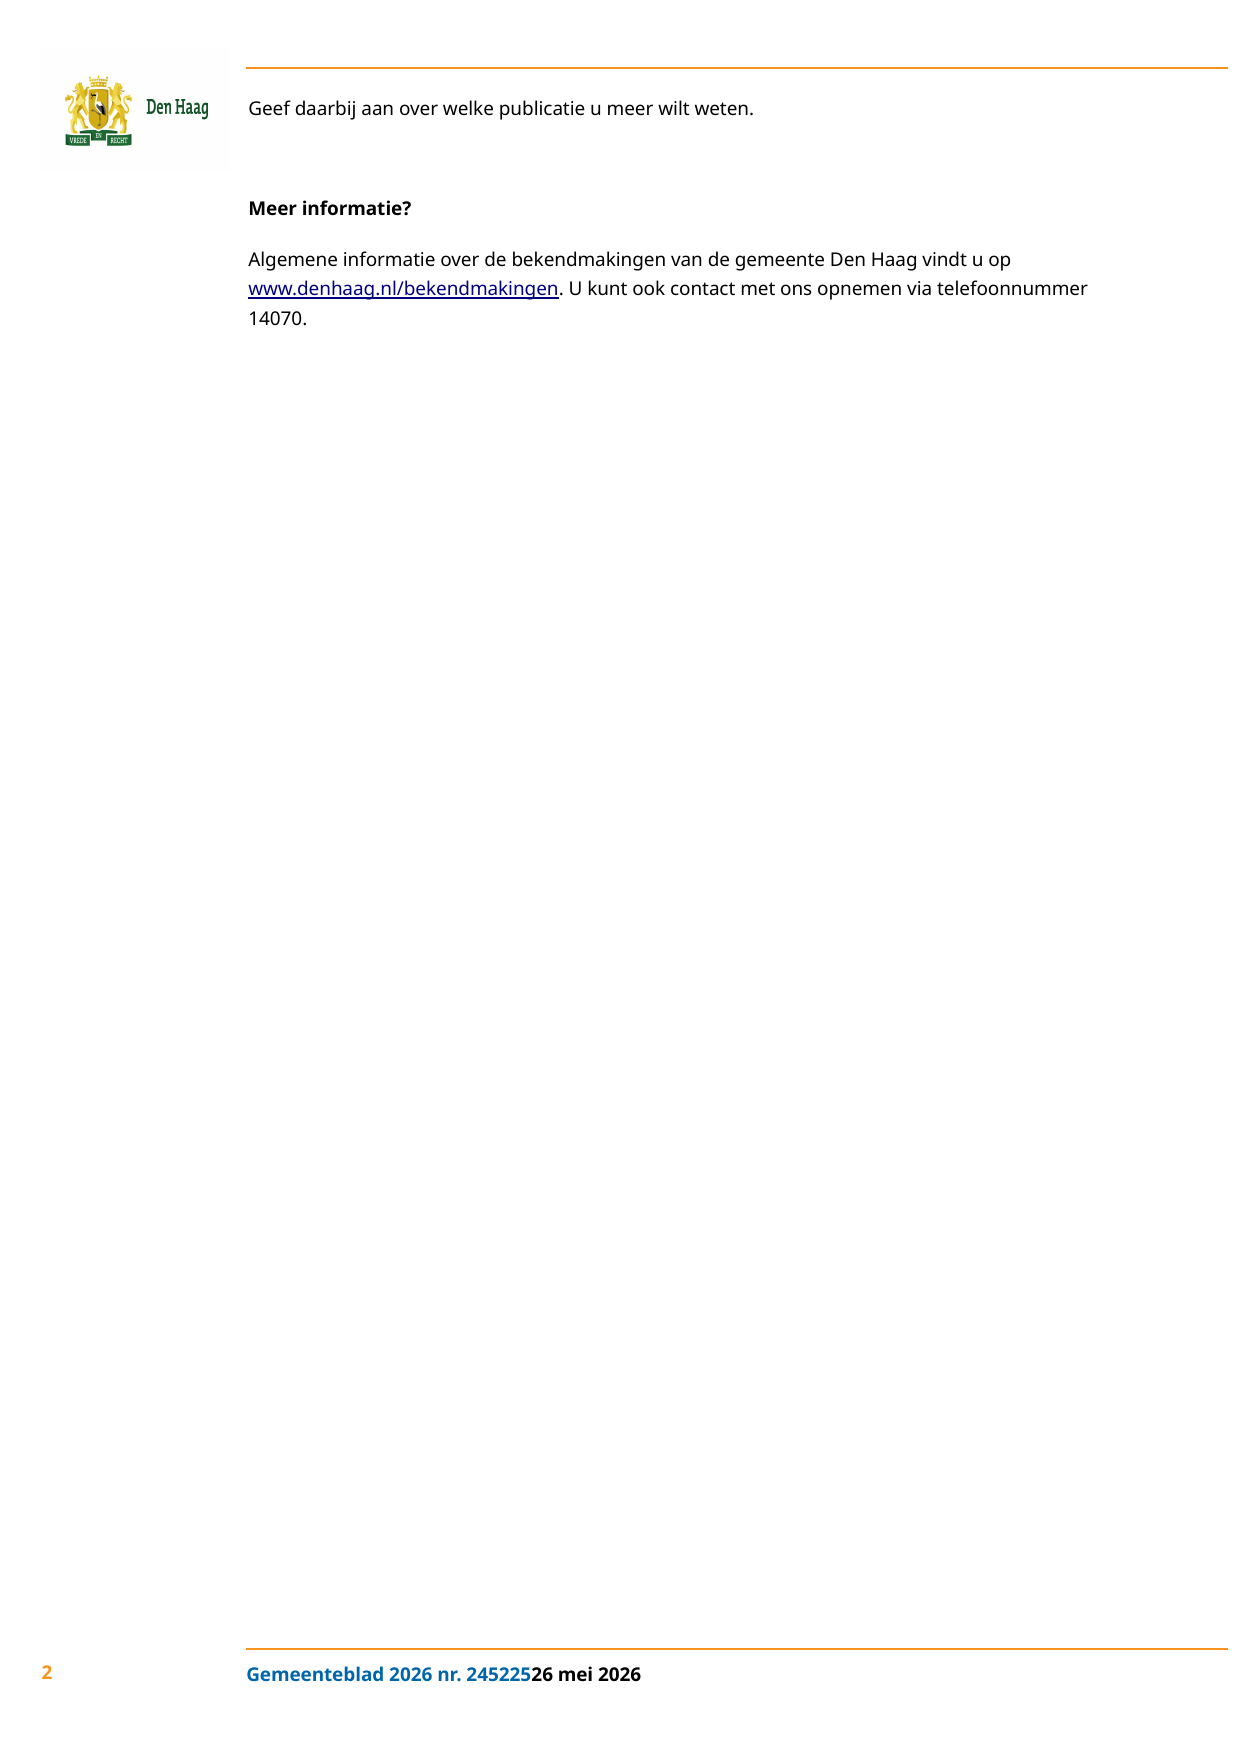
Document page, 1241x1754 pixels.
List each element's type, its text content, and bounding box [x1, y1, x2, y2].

picture [41, 47, 231, 172]
text Meer informatie? [248, 196, 1152, 221]
text Geef daarbij aan over welke publicatie u meer wilt weten. [248, 95, 1152, 121]
text Algemene informatie over de bekendmakingen van de gemeente Den Haag vindt u op www.denhaag.nl/bekendmakingen. U kunt ook contact met ons opnemen via telefoonnummer 14070. [248, 246, 1152, 331]
